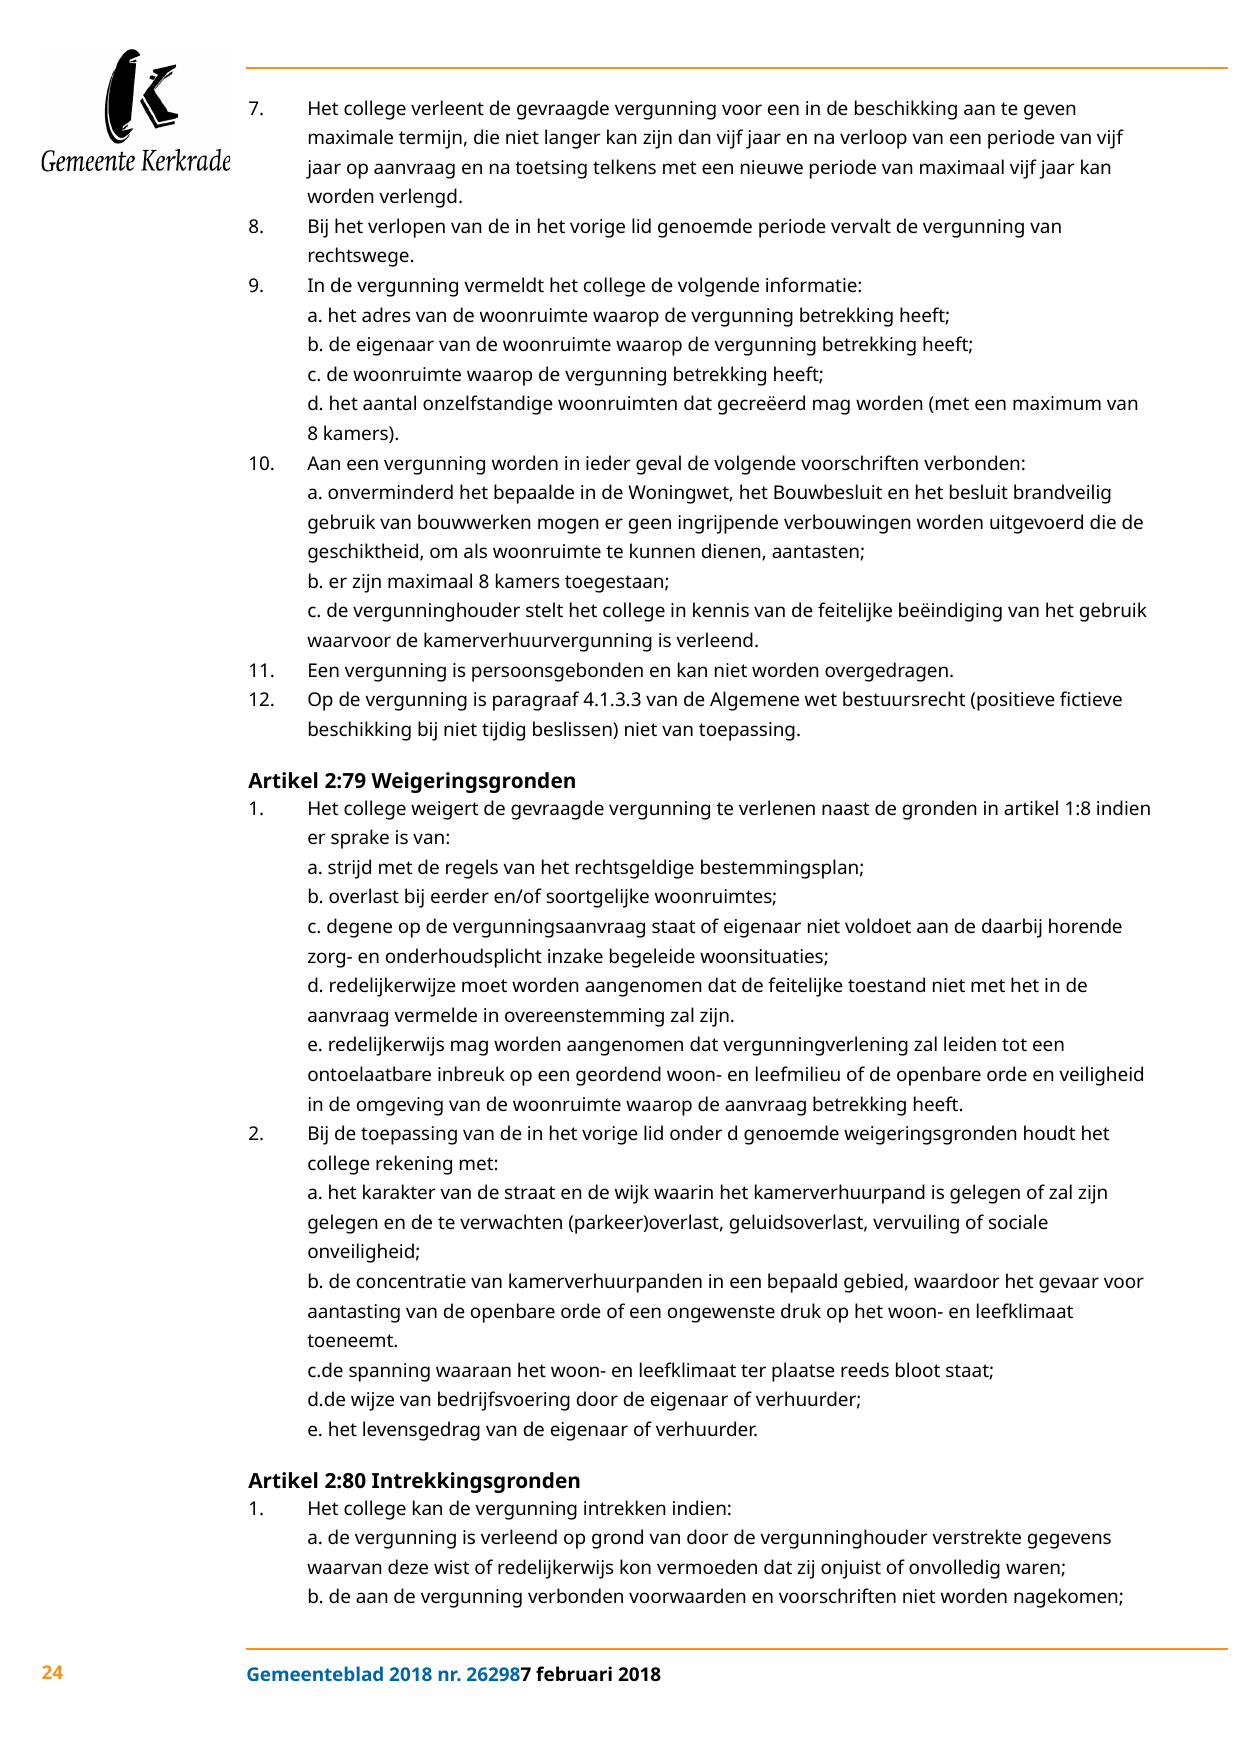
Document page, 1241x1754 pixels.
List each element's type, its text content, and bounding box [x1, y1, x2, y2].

list Het college kan de vergunning intrekken indien: [248, 1495, 1152, 1521]
list b. de eigenaar van de woonruimte waarop de vergunning betrekking heeft; [248, 331, 1152, 357]
list d. redelijkerwijze moet worden aangenomen dat de feitelijke toestand niet met het in de aanvraag vermelde in overeenstemming zal zijn. [248, 972, 1152, 1028]
list Een vergunning is persoonsgebonden en kan niet worden overgedragen. [248, 657, 1152, 683]
list a. strijd met de regels van het rechtsgeldige bestemmingsplan; [248, 854, 1152, 880]
list d. het aantal onzelfstandige woonruimten dat gecreëerd mag worden (met een maximum van 8 kamers). [248, 391, 1152, 446]
list e. het levensgedrag van de eigenaar of verhuurder. [248, 1416, 1152, 1442]
text Artikel 2:80 Intrekkingsgronden [248, 1467, 1152, 1495]
list a. het karakter van de straat en de wijk waarin het kamerverhuurpand is gelegen of zal zijn gelegen en de te verwachten (parkeer)overlast, geluidsoverlast, vervuiling of sociale onveiligheid; [248, 1179, 1152, 1264]
list Bij het verlopen van de in het vorige lid genoemde periode vervalt de vergunning van rechtswege. [248, 213, 1152, 268]
list b. de concentratie van kamerverhuurpanden in een bepaald gebied, waardoor het gevaar voor aantasting van de openbare orde of een ongewenste druk op het woon- en leefklimaat toeneemt. [248, 1268, 1152, 1353]
list c. de woonruimte waarop de vergunning betrekking heeft; [248, 361, 1152, 387]
list b. de aan de vergunning verbonden voorwaarden en voorschriften niet worden nagekomen; [248, 1584, 1152, 1609]
list a. onverminderd het bepaalde in de Woningwet, het Bouwbesluit en het besluit brandveilig gebruik van bouwwerken mogen er geen ingrijpende verbouwingen worden uitgevoerd die de geschiktheid, om als woonruimte te kunnen dienen, aantasten; [248, 479, 1152, 564]
list b. overlast bij eerder en/of soortgelijke woonruimtes; [248, 884, 1152, 909]
list d.de wijze van bedrijfsvoering door de eigenaar of verhuurder; [248, 1387, 1152, 1412]
list In de vergunning vermeldt het college de volgende informatie: [248, 272, 1152, 298]
list c. degene op de vergunningsaanvraag staat of eigenaar niet voldoet aan de daarbij horende zorg- en onderhoudsplicht inzake begeleide woonsituaties; [248, 913, 1152, 968]
list a. het adres van de woonruimte waarop de vergunning betrekking heeft; [248, 302, 1152, 328]
text Artikel 2:79 Weigeringsgronden [248, 766, 1152, 795]
list e. redelijkerwijs mag worden aangenomen dat vergunningverlening zal leiden tot een ontoelaatbare inbreuk op een geordend woon- en leefmilieu of de openbare orde en veiligheid in de omgeving van de woonruimte waarop de aanvraag betrekking heeft. [248, 1032, 1152, 1116]
list a. de vergunning is verleend op grond van door de vergunninghouder verstrekte gegevens waarvan deze wist of redelijkerwijs kon vermoeden dat zij onjuist of onvolledig waren; [248, 1524, 1152, 1580]
list c.de spanning waaraan het woon- en leefklimaat ter plaatse reeds bloot staat; [248, 1357, 1152, 1383]
picture [41, 47, 231, 172]
list b. er zijn maximaal 8 kamers toegestaan; [248, 568, 1152, 594]
list Op de vergunning is paragraaf 4.1.3.3 van de Algemene wet bestuursrecht (positieve fictieve beschikking bij niet tijdig beslissen) niet van toepassing. [248, 686, 1152, 742]
list Bij de toepassing van de in het vorige lid onder d genoemde weigeringsgronden houdt het college rekening met: [248, 1120, 1152, 1176]
list Aan een vergunning worden in ieder geval de volgende voorschriften verbonden: [248, 450, 1152, 476]
list c. de vergunninghouder stelt het college in kennis van de feitelijke beëindiging van het gebruik waarvoor de kamerverhuurvergunning is verleend. [248, 598, 1152, 653]
list Het college verleent de gevraagde vergunning voor een in de beschikking aan te geven maximale termijn, die niet langer kan zijn dan vijf jaar en na verloop van een periode van vijf jaar op aanvraag en na toetsing telkens met een nieuwe periode van maximaal vijf jaar kan worden verlengd. [248, 95, 1152, 209]
list Het college weigert de gevraagde vergunning te verlenen naast de gronden in artikel 1:8 indien er sprake is van: [248, 795, 1152, 850]
